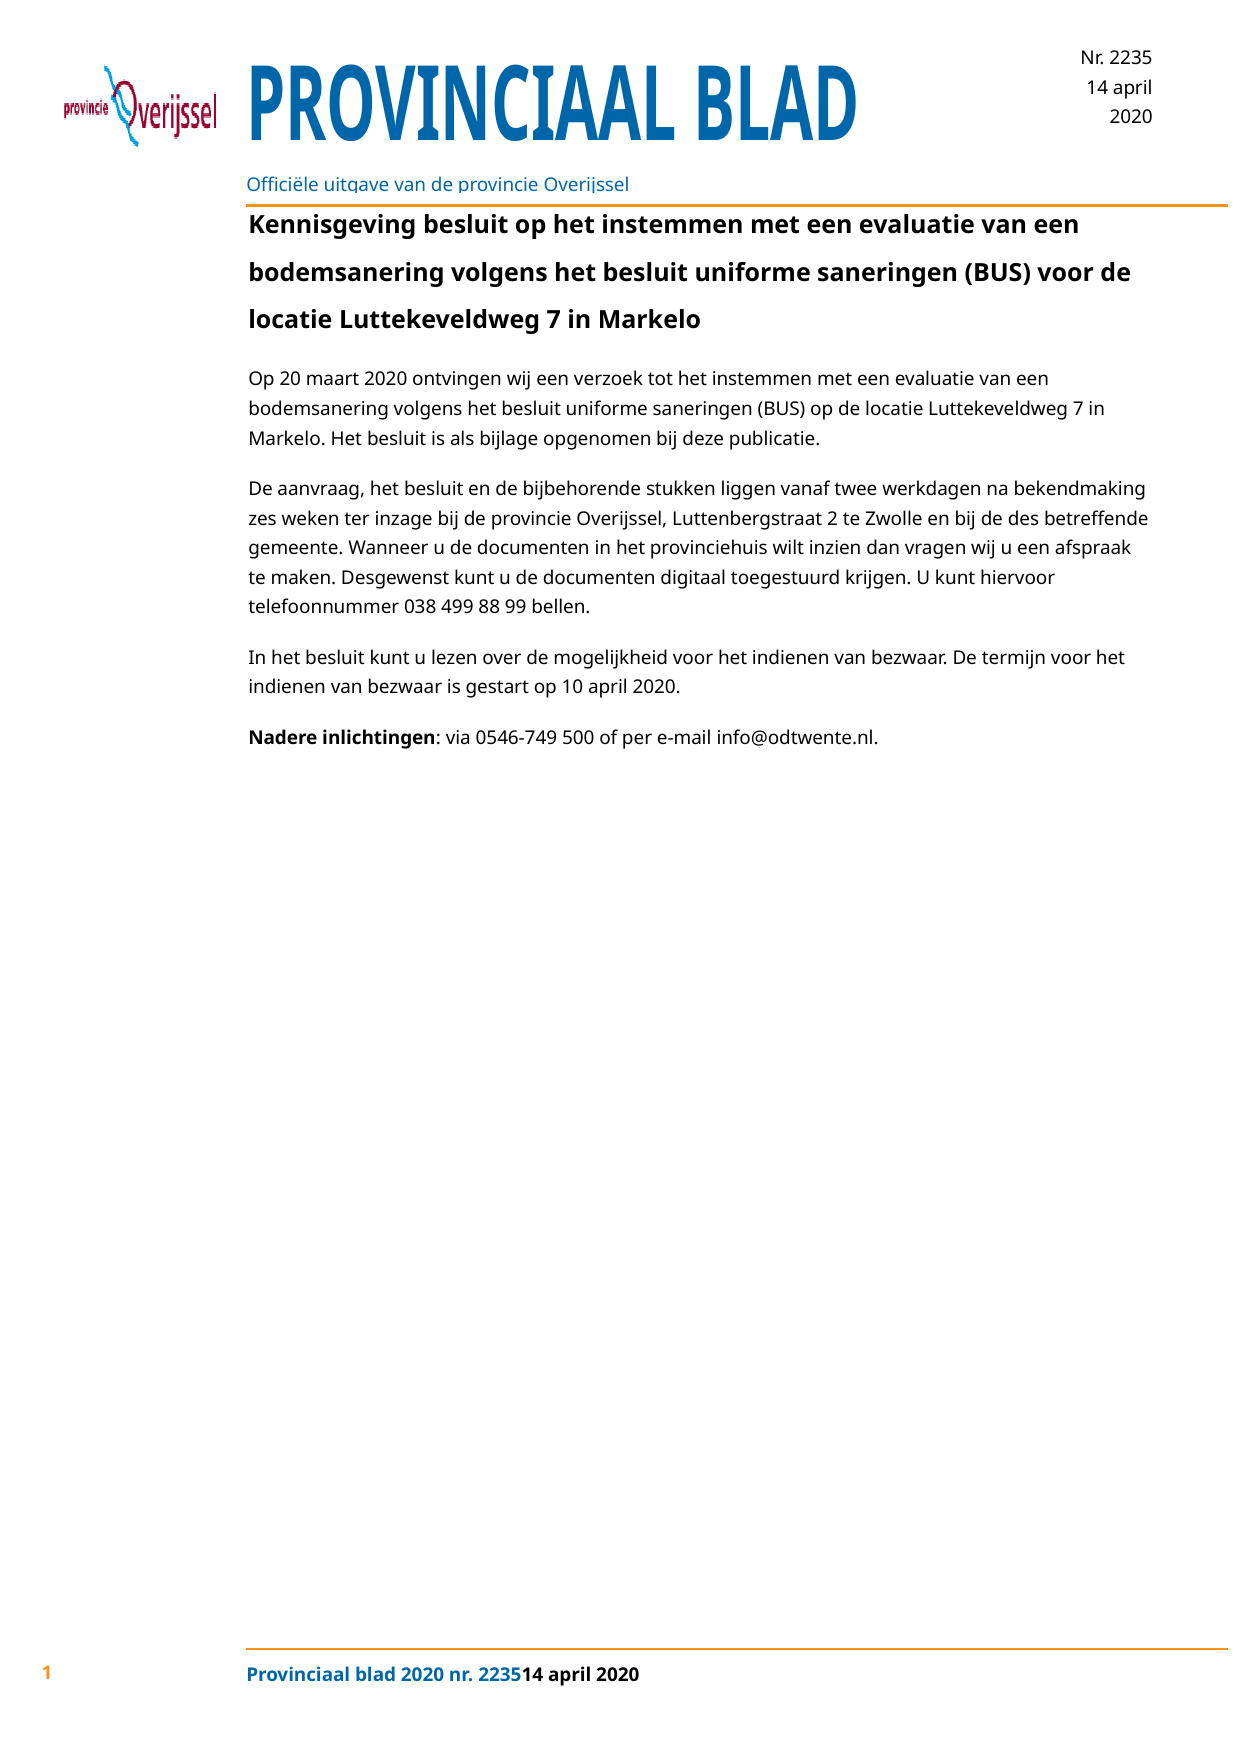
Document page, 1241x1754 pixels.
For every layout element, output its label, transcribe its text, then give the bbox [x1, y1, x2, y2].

text In het besluit kunt u lezen over de mogelijkheid voor het indienen van bezwaar. De termijn voor het indienen van bezwaar is gestart op 10 april 2020. [248, 644, 1152, 699]
text Op 20 maart 2020 ontvingen wij een verzoek tot het instemmen met een evaluatie van een bodemsanering volgens het besluit uniforme saneringen (BUS) op de locatie Luttekeveldweg 7 in Markelo. Het besluit is als bijlage opgenomen bij deze publicatie. [248, 366, 1152, 450]
text Kennisgeving besluit op het instemmen met een evaluatie van een bodemsanering volgens het besluit uniforme saneringen (BUS) voor de locatie Luttekeveldweg 7 in Markelo [248, 207, 1152, 336]
text De aanvraag, het besluit en de bijbehorende stukken liggen vanaf twee werkdagen na bekendmaking zes weken ter inzage bij de provincie Overijssel, Luttenbergstraat 2 te Zwolle en bij de des betreffende gemeente. Wanneer u de documenten in het provinciehuis wilt inzien dan vragen wij u een afspraak te maken. Desgewenst kunt u de documenten digitaal toegestuurd krijgen. U kunt hiervoor telefoonnummer 038 499 88 99 bellen. [248, 475, 1152, 619]
picture [41, 47, 231, 172]
text Nadere inlichtingen: via 0546-749 500 of per e-mail info@odtwente.nl. [248, 724, 1152, 749]
